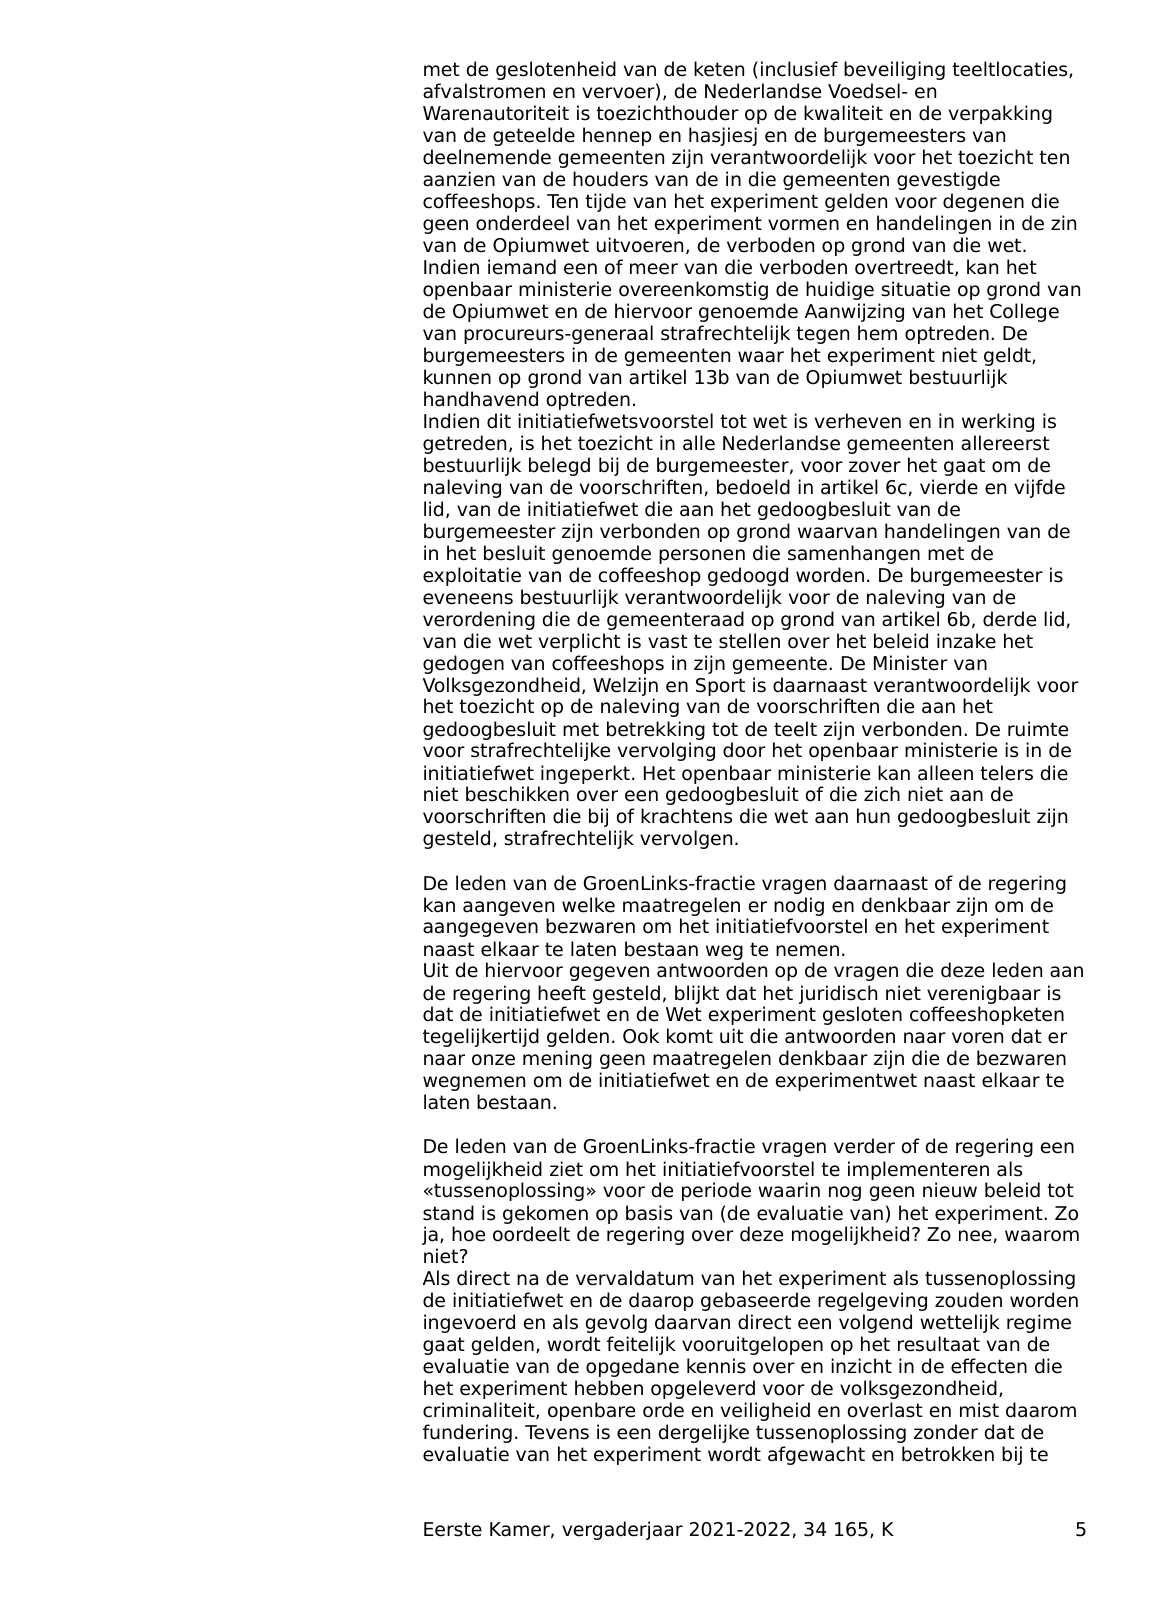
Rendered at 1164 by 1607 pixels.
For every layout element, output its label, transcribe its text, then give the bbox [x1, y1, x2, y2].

text De leden van de GroenLinks-fractie vragen daarnaast of de regering kan aangeven welke maatregelen er nodig en denkbaar zijn om de aangegeven bezwaren om het initiatiefvoorstel en het experiment naast elkaar te laten bestaan weg te nemen. [422, 872, 1087, 960]
text Indien dit initiatiefwetsvoorstel tot wet is verheven en in werking is getreden, is het toezicht in alle Nederlandse gemeenten allereerst bestuurlijk belegd bij de burgemeester, voor zover het gaat om de naleving van de voorschriften, bedoeld in artikel 6c, vierde en vijfde lid, van de initiatiefwet die aan het gedoogbesluit van de burgemeester zijn verbonden op grond waarvan handelingen van de in het besluit genoemde personen die samenhangen met de exploitatie van de coffeeshop gedoogd worden. De burgemeester is eveneens bestuurlijk verantwoordelijk voor de naleving van de verordening die de gemeenteraad op grond van artikel 6b, derde lid, van die wet verplicht is vast te stellen over het beleid inzake het gedogen van coffeeshops in zijn gemeente. De Minister van Volksgezondheid, Welzijn en Sport is daarnaast verantwoordelijk voor het toezicht op de naleving van de voorschriften die aan het gedoogbesluit met betrekking tot de teelt zijn verbonden. De ruimte voor strafrechtelijke vervolging door het openbaar ministerie is in de initiatiefwet ingeperkt. Het openbaar ministerie kan alleen telers die niet beschikken over een gedoogbesluit of die zich niet aan de voorschriften die bij of krachtens die wet aan hun gedoogbesluit zijn gesteld, strafrechtelijk vervolgen. [422, 411, 1087, 850]
text Als direct na de vervaldatum van het experiment als tussenoplossing de initiatiefwet en de daarop gebaseerde regelgeving zouden worden ingevoerd en als gevolg daarvan direct een volgend wettelijk regime gaat gelden, wordt feitelijk vooruitgelopen op het resultaat van de evaluatie van de opgedane kennis over en inzicht in de effecten die het experiment hebben opgeleverd voor de volksgezondheid, criminaliteit, openbare orde en veiligheid en overlast en mist daarom fundering. Tevens is een dergelijke tussenoplossing zonder dat de evaluatie van het experiment wordt afgewacht en betrokken bij te [422, 1268, 1087, 1466]
text Uit de hiervoor gegeven antwoorden op de vragen die deze leden aan de regering heeft gesteld, blijkt dat het juridisch niet verenigbaar is dat de initiatiefwet en de Wet experiment gesloten coffeeshopketen tegelijkertijd gelden. Ook komt uit die antwoorden naar voren dat er naar onze mening geen maatregelen denkbaar zijn die de bezwaren wegnemen om de initiatiefwet en de experimentwet naast elkaar te laten bestaan. [422, 960, 1087, 1114]
text met de geslotenheid van de keten (inclusief beveiliging teeltlocaties, afvalstromen en vervoer), de Nederlandse Voedsel- en Warenautoriteit is toezichthouder op de kwaliteit en de verpakking van de geteelde hennep en hasjiesj en de burgemeesters van deelnemende gemeenten zijn verantwoordelijk voor het toezicht ten aanzien van de houders van de in die gemeenten gevestigde coffeeshops. Ten tijde van het experiment gelden voor degenen die geen onderdeel van het experiment vormen en handelingen in de zin van de Opiumwet uitvoeren, de verboden op grond van die wet. Indien iemand een of meer van die verboden overtreedt, kan het openbaar ministerie overeenkomstig de huidige situatie op grond van de Opiumwet en de hiervoor genoemde Aanwijzing van het College van procureurs-generaal strafrechtelijk tegen hem optreden. De burgemeesters in de gemeenten waar het experiment niet geldt, kunnen op grond van artikel 13b van de Opiumwet bestuurlijk handhavend optreden. [422, 59, 1087, 411]
text De leden van de GroenLinks-fractie vragen verder of de regering een mogelijkheid ziet om het initiatiefvoorstel te implementeren als «tussenoplossing» voor de periode waarin nog geen nieuw beleid tot stand is gekomen op basis van (de evaluatie van) het experiment. Zo ja, hoe oordeelt de regering over deze mogelijkheid? Zo nee, waarom niet? [422, 1136, 1087, 1268]
